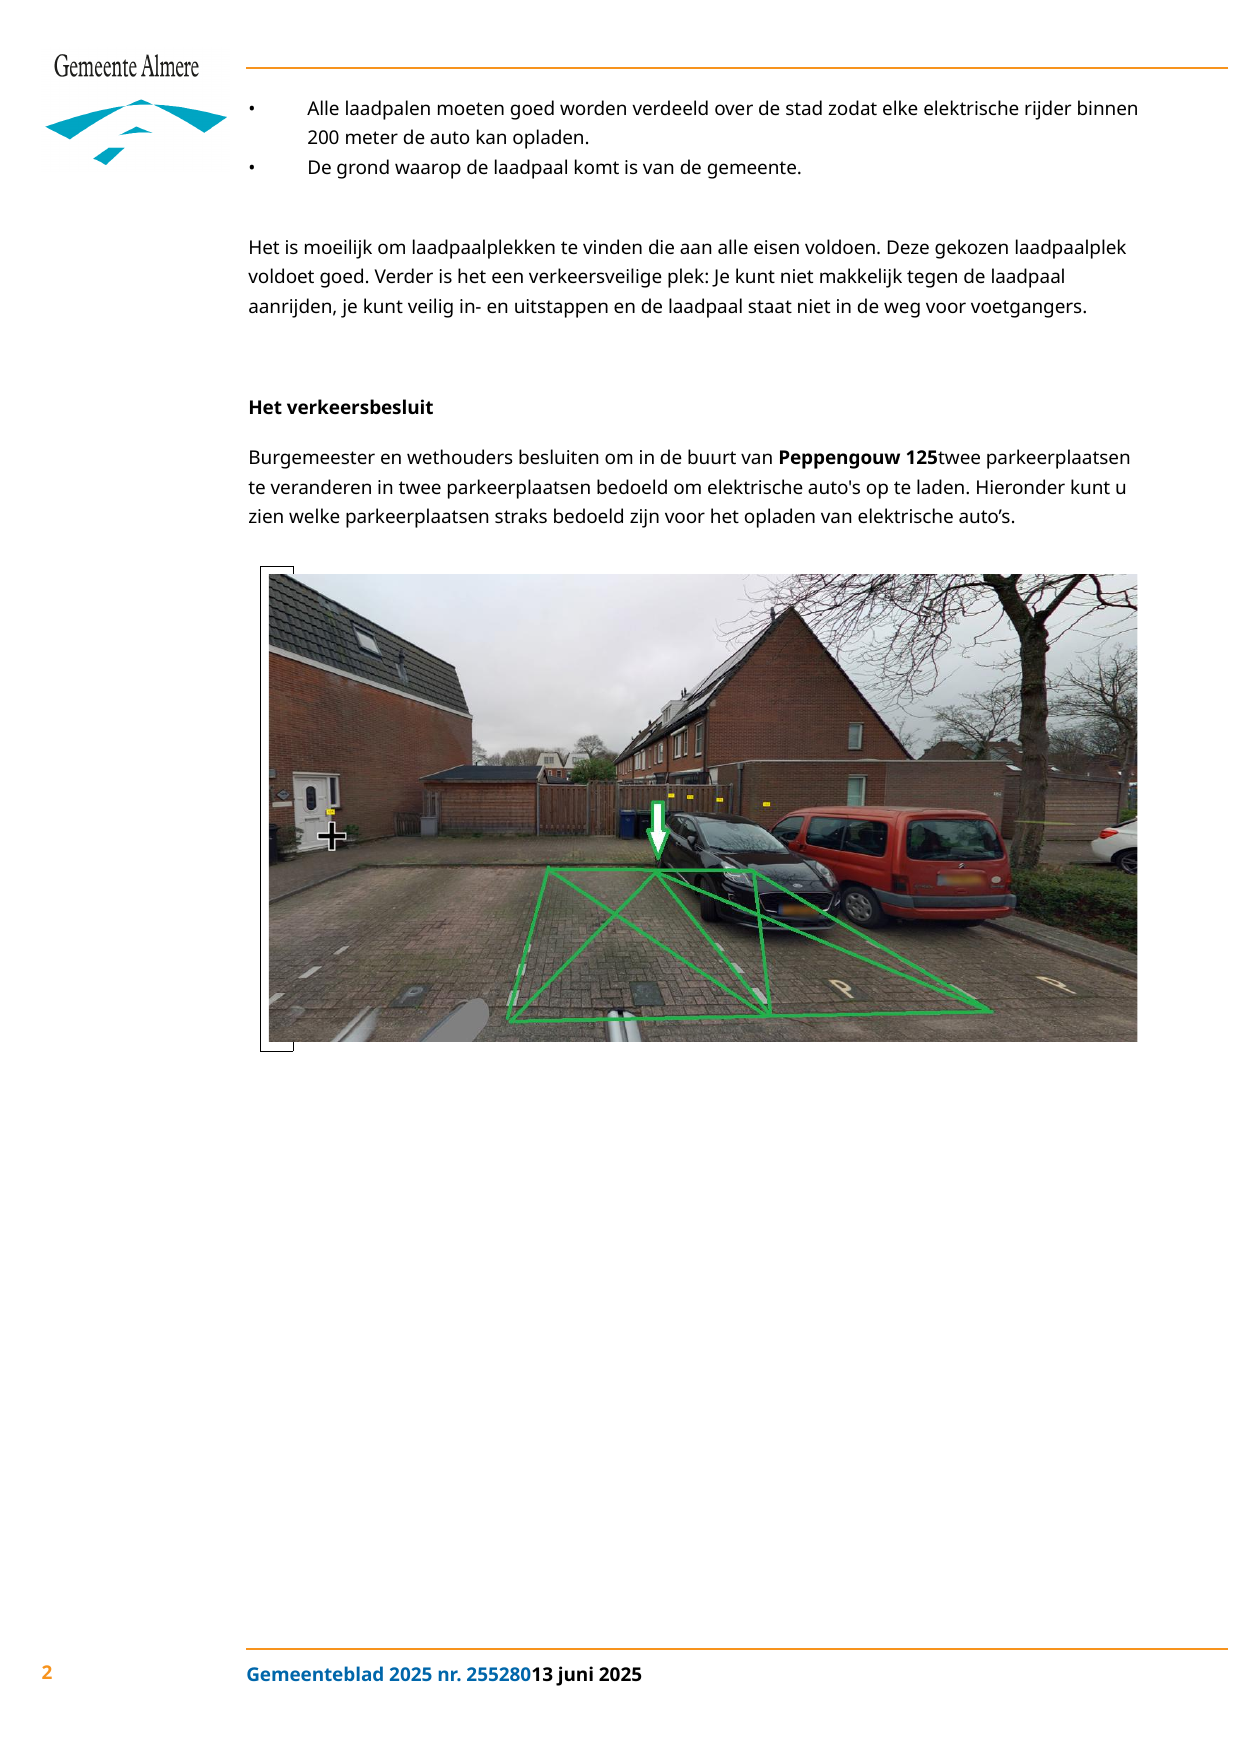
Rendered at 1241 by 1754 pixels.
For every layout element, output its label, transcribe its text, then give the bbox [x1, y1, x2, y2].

text Burgemeester en wethouders besluiten om in de buurt van Peppengouw 125twee parkeerplaatsen te veranderen in twee parkeerplaatsen bedoeld om elektrische auto's op te laden. Hieronder kunt u zien welke parkeerplaatsen straks bedoeld zijn voor het opladen van elektrische auto’s. [248, 444, 1152, 529]
list Alle laadpalen moeten goed worden verdeeld over de stad zodat elke elektrische rijder binnen 200 meter de auto kan opladen. [248, 95, 1152, 150]
picture [268, 574, 1138, 1042]
picture [41, 47, 231, 172]
list De grond waarop de laadpaal komt is van de gemeente. [248, 154, 1152, 180]
text Het verkeersbesluit [248, 394, 1152, 420]
text Het is moeilijk om laadpaalplekken te vinden die aan alle eisen voldoen. Deze gekozen laadpaalplek voldoet goed. Verder is het een verkeersveilige plek: Je kunt niet makkelijk tegen de laadpaal aanrijden, je kunt veilig in- en uitstappen en de laadpaal staat niet in de weg voor voetgangers. [248, 234, 1152, 319]
